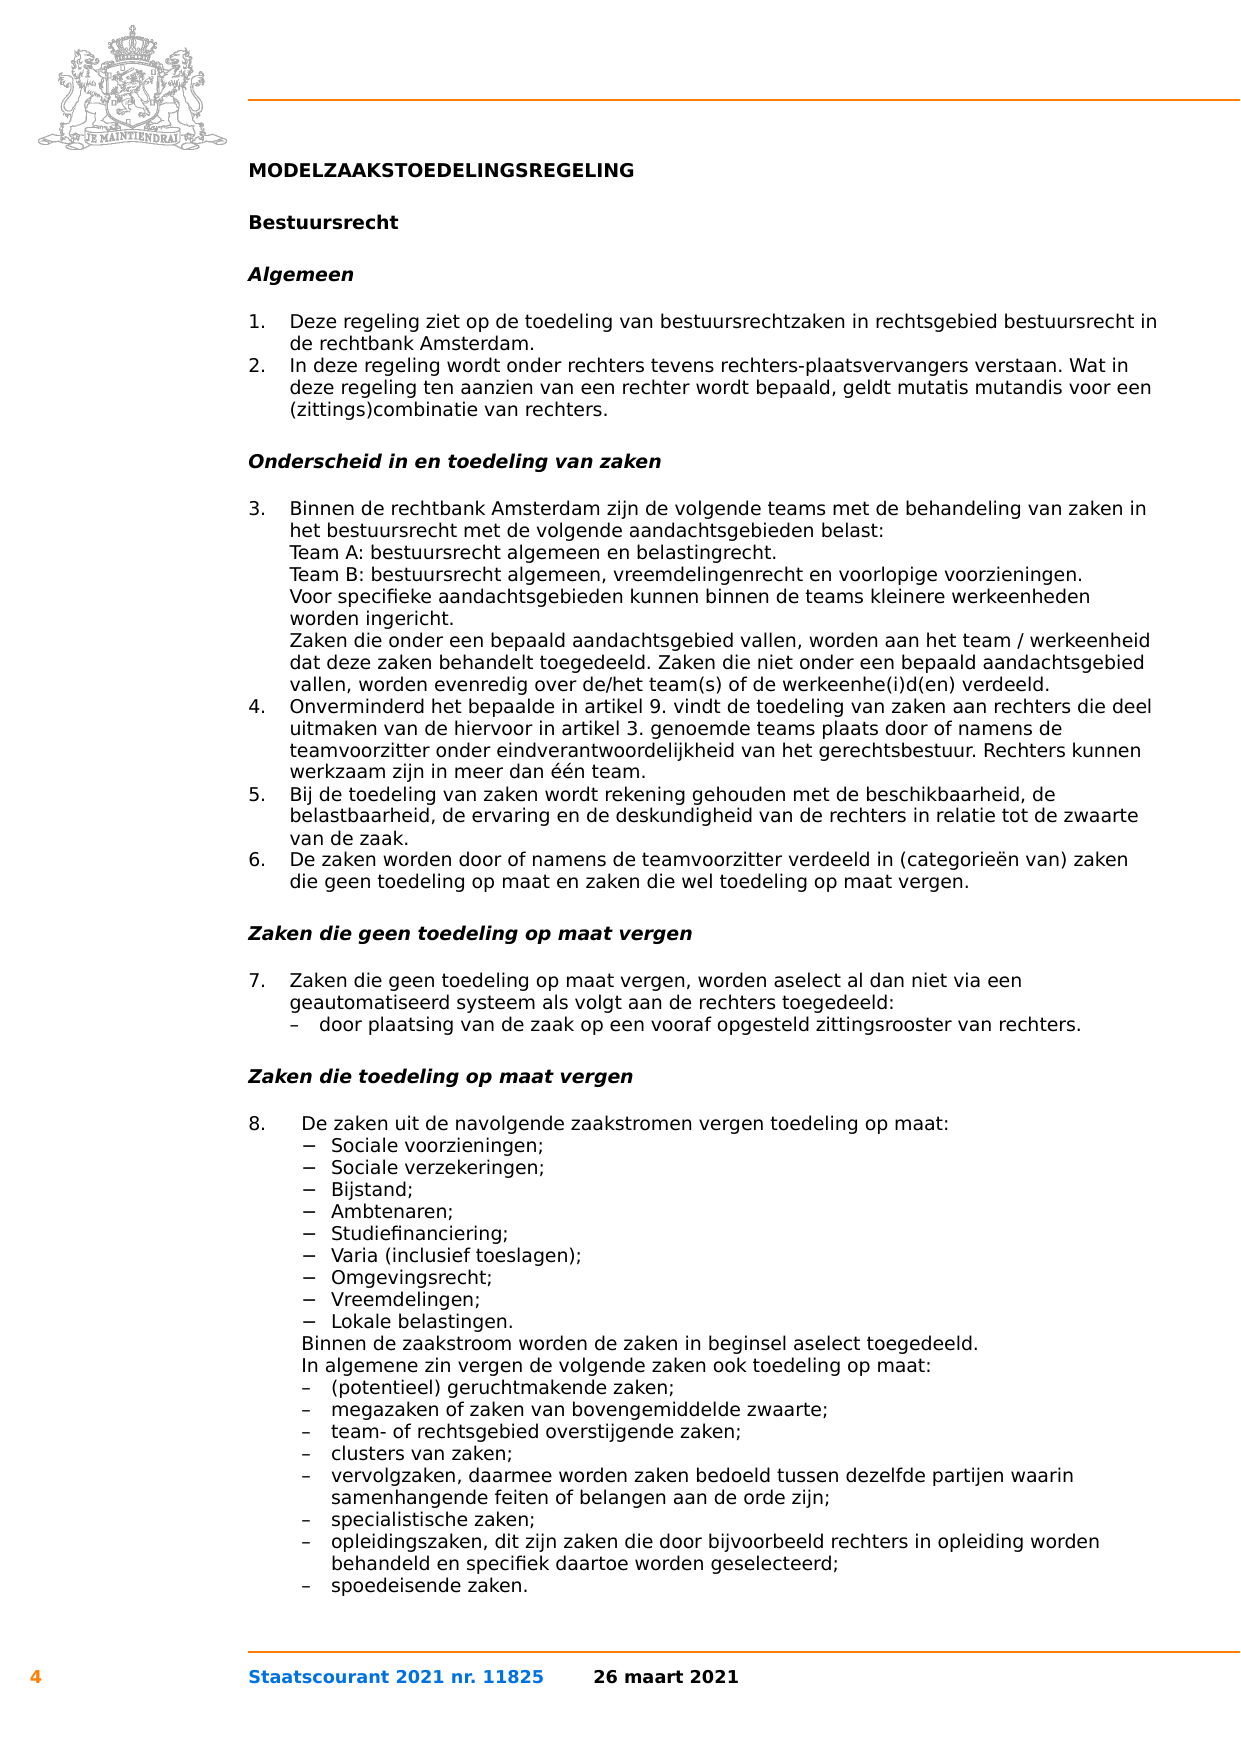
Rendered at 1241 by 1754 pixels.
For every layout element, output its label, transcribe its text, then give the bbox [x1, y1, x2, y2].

text – team- of rechtsgebied overstijgende zaken; [301, 1421, 1163, 1443]
subtitle MODELZAAKSTOEDELINGSREGELING [248, 160, 1163, 182]
text – specialistische zaken; [301, 1509, 1163, 1531]
text – spoedeisende zaken. [301, 1575, 1163, 1597]
text Binnen de zaakstroom worden de zaken in beginsel aselect toegedeeld. [301, 1333, 1163, 1355]
text 1. Deze regeling ziet op de toedeling van bestuursrechtzaken in rechtsgebied bestuursrecht in de rechtbank Amsterdam. [248, 311, 1163, 355]
text 4. Onverminderd het bepaalde in artikel 9. vindt de toedeling van zaken aan rechters die deel uitmaken van de hiervoor in artikel 3. genoemde teams plaats door of namens de teamvoorzitter onder eindverantwoordelijkheid van het gerechtsbestuur. Rechters kunnen werkzaam zijn in meer dan één team. [248, 696, 1163, 783]
subtitle Bestuursrecht [248, 212, 1163, 234]
text 6. De zaken worden door of namens de teamvoorzitter verdeeld in (categorieën van) zaken die geen toedeling op maat en zaken die wel toedeling op maat vergen. [248, 849, 1163, 893]
subtitle Zaken die toedeling op maat vergen [248, 1066, 1163, 1088]
text – megazaken of zaken van bovengemiddelde zwaarte; [301, 1399, 1163, 1421]
text Voor specifieke aandachtsgebieden kunnen binnen de teams kleinere werkeenheden worden ingericht. [289, 586, 1163, 629]
text – vervolgzaken, daarmee worden zaken bedoeld tussen dezelfde partijen waarin samenhangende feiten of belangen aan de orde zijn; [301, 1465, 1163, 1509]
subtitle Zaken die geen toedeling op maat vergen [248, 923, 1163, 945]
text Team B: bestuursrecht algemeen, vreemdelingenrecht en voorlopige voorzieningen. [289, 564, 1163, 586]
picture [38, 25, 227, 150]
text − Ambtenaren; [301, 1201, 1163, 1223]
text − Studiefinanciering; [301, 1223, 1163, 1245]
text 5. Bij de toedeling van zaken wordt rekening gehouden met de beschikbaarheid, de belastbaarheid, de ervaring en de deskundigheid van de rechters in relatie tot de zwaarte van de zaak. [248, 783, 1163, 849]
text − Lokale belastingen. [301, 1311, 1163, 1333]
text – (potentieel) geruchtmakende zaken; [301, 1377, 1163, 1399]
text Team A: bestuursrecht algemeen en belastingrecht. [289, 542, 1163, 564]
text 2. In deze regeling wordt onder rechters tevens rechters-plaatsvervangers verstaan. Wat in deze regeling ten aanzien van een rechter wordt bepaald, geldt mutatis mutandis voor een (zittings)combinatie van rechters. [248, 355, 1163, 421]
text In algemene zin vergen de volgende zaken ook toedeling op maat: [301, 1355, 1163, 1377]
text 7. Zaken die geen toedeling op maat vergen, worden aselect al dan niet via een geautomatiseerd systeem als volgt aan de rechters toegedeeld: [248, 970, 1163, 1014]
text − Omgevingsrecht; [301, 1267, 1163, 1289]
text – clusters van zaken; [301, 1443, 1163, 1465]
subtitle Onderscheid in en toedeling van zaken [248, 451, 1163, 473]
text 8. De zaken uit de navolgende zaakstromen vergen toedeling op maat: [248, 1113, 1163, 1135]
text − Varia (inclusief toeslagen); [301, 1245, 1163, 1267]
text – door plaatsing van de zaak op een vooraf opgesteld zittingsrooster van rechters. [289, 1014, 1163, 1036]
text − Vreemdelingen; [301, 1289, 1163, 1311]
text − Sociale verzekeringen; [301, 1157, 1163, 1179]
text − Bijstand; [301, 1179, 1163, 1201]
text – opleidingszaken, dit zijn zaken die door bijvoorbeeld rechters in opleiding worden behandeld en specifiek daartoe worden geselecteerd; [301, 1531, 1163, 1575]
text Zaken die onder een bepaald aandachtsgebied vallen, worden aan het team / werkeenheid dat deze zaken behandelt toegedeeld. Zaken die niet onder een bepaald aandachtsgebied vallen, worden evenredig over de/het team(s) of de werkeenhe(i)d(en) verdeeld. [289, 629, 1163, 696]
subtitle Algemeen [248, 264, 1163, 286]
text 3. Binnen de rechtbank Amsterdam zijn de volgende teams met de behandeling van zaken in het bestuursrecht met de volgende aandachtsgebieden belast: [248, 498, 1163, 542]
text − Sociale voorzieningen; [301, 1135, 1163, 1157]
